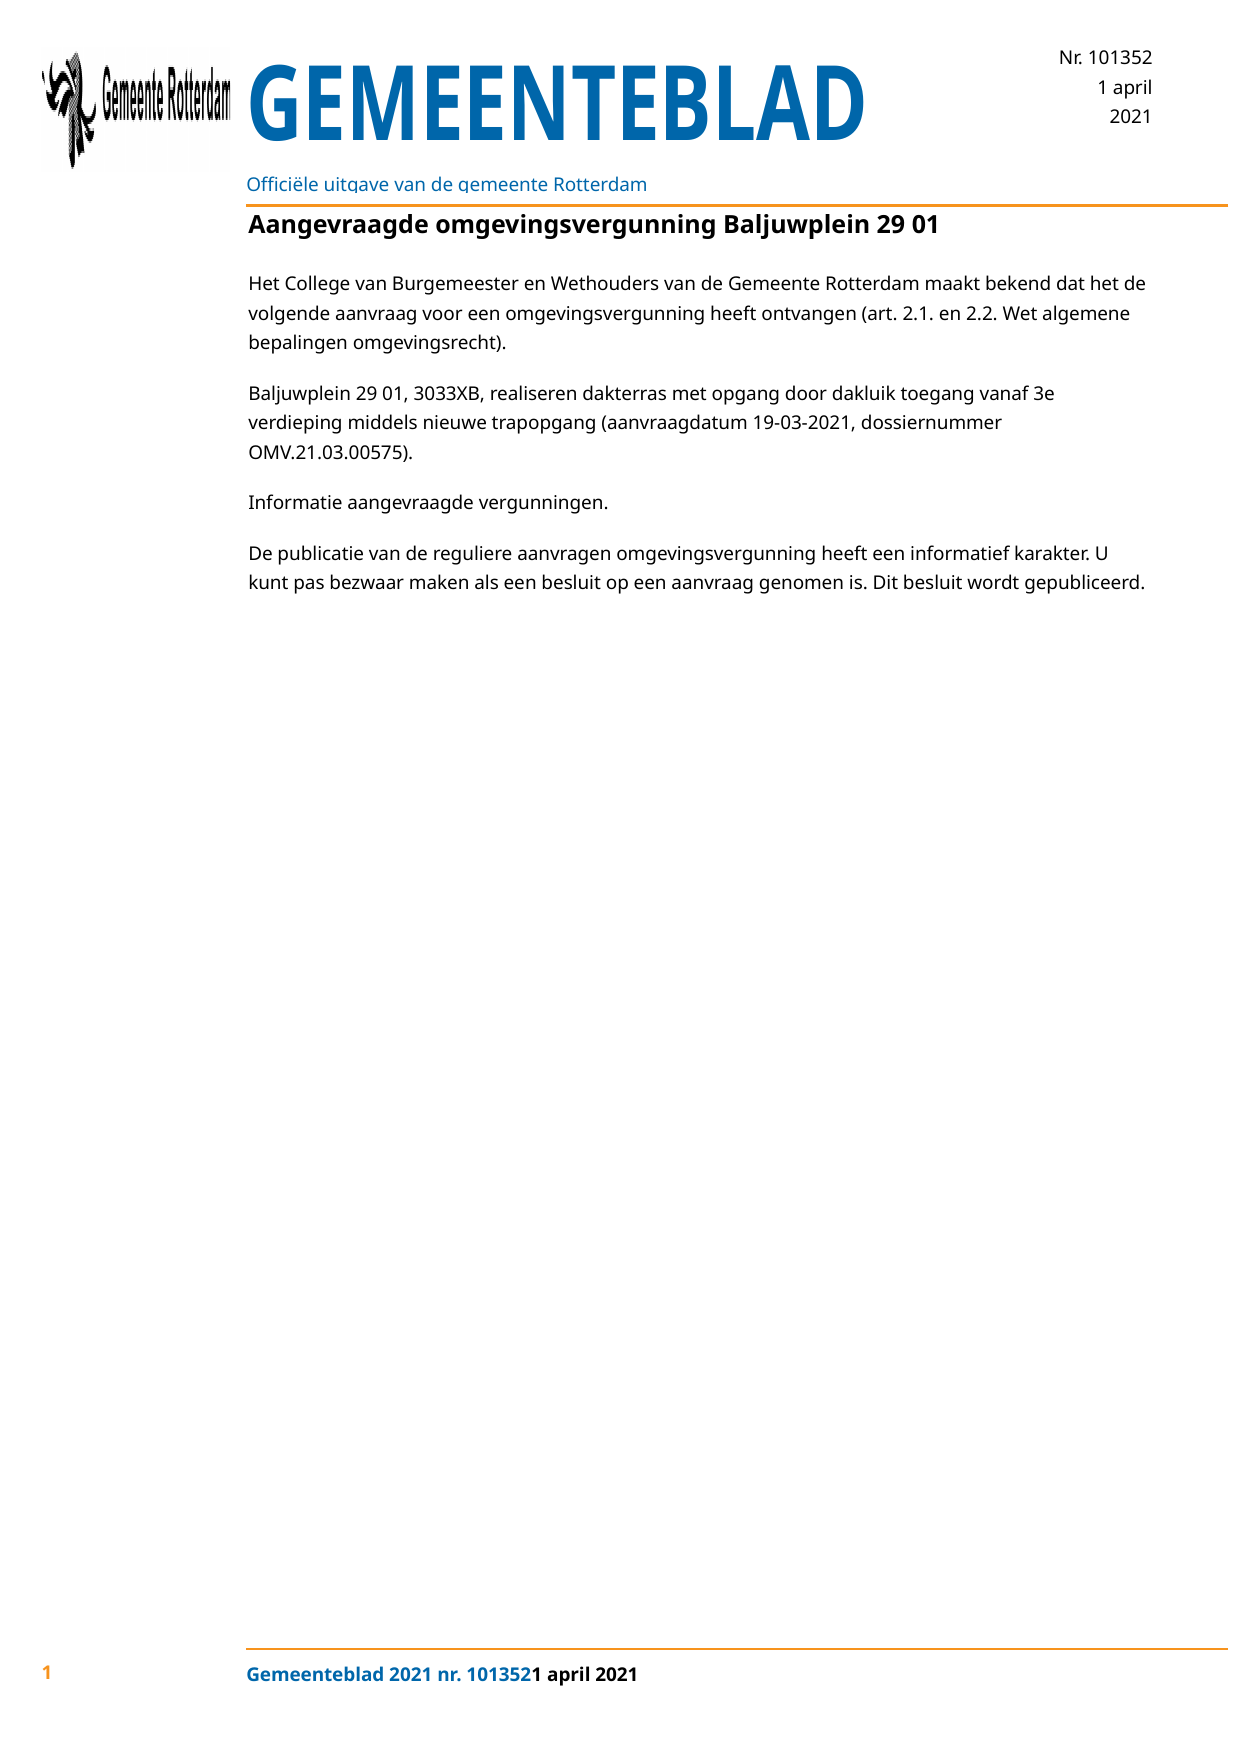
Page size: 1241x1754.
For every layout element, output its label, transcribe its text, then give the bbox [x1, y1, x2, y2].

text Aangevraagde omgevingsvergunning Baljuwplein 29 01 [248, 207, 1152, 241]
text Baljuwplein 29 01, 3033XB, realiseren dakterras met opgang door dakluik toegang vanaf 3e verdieping middels nieuwe trapopgang (aanvraagdatum 19-03-2021, dossiernummer OMV.21.03.00575). [248, 380, 1152, 465]
text De publicatie van de reguliere aanvragen omgevingsvergunning heeft een informatief karakter. U kunt pas bezwaar maken als een besluit op een aanvraag genomen is. Dit besluit wordt gepubliceerd. [248, 540, 1152, 595]
text Informatie aangevraagde vergunningen. [248, 489, 1152, 515]
text Het College van Burgemeester en Wethouders van de Gemeente Rotterdam maakt bekend dat het de volgende aanvraag voor een omgevingsvergunning heeft ontvangen (art. 2.1. en 2.2. Wet algemene bepalingen omgevingsrecht). [248, 270, 1152, 355]
picture [41, 47, 231, 172]
